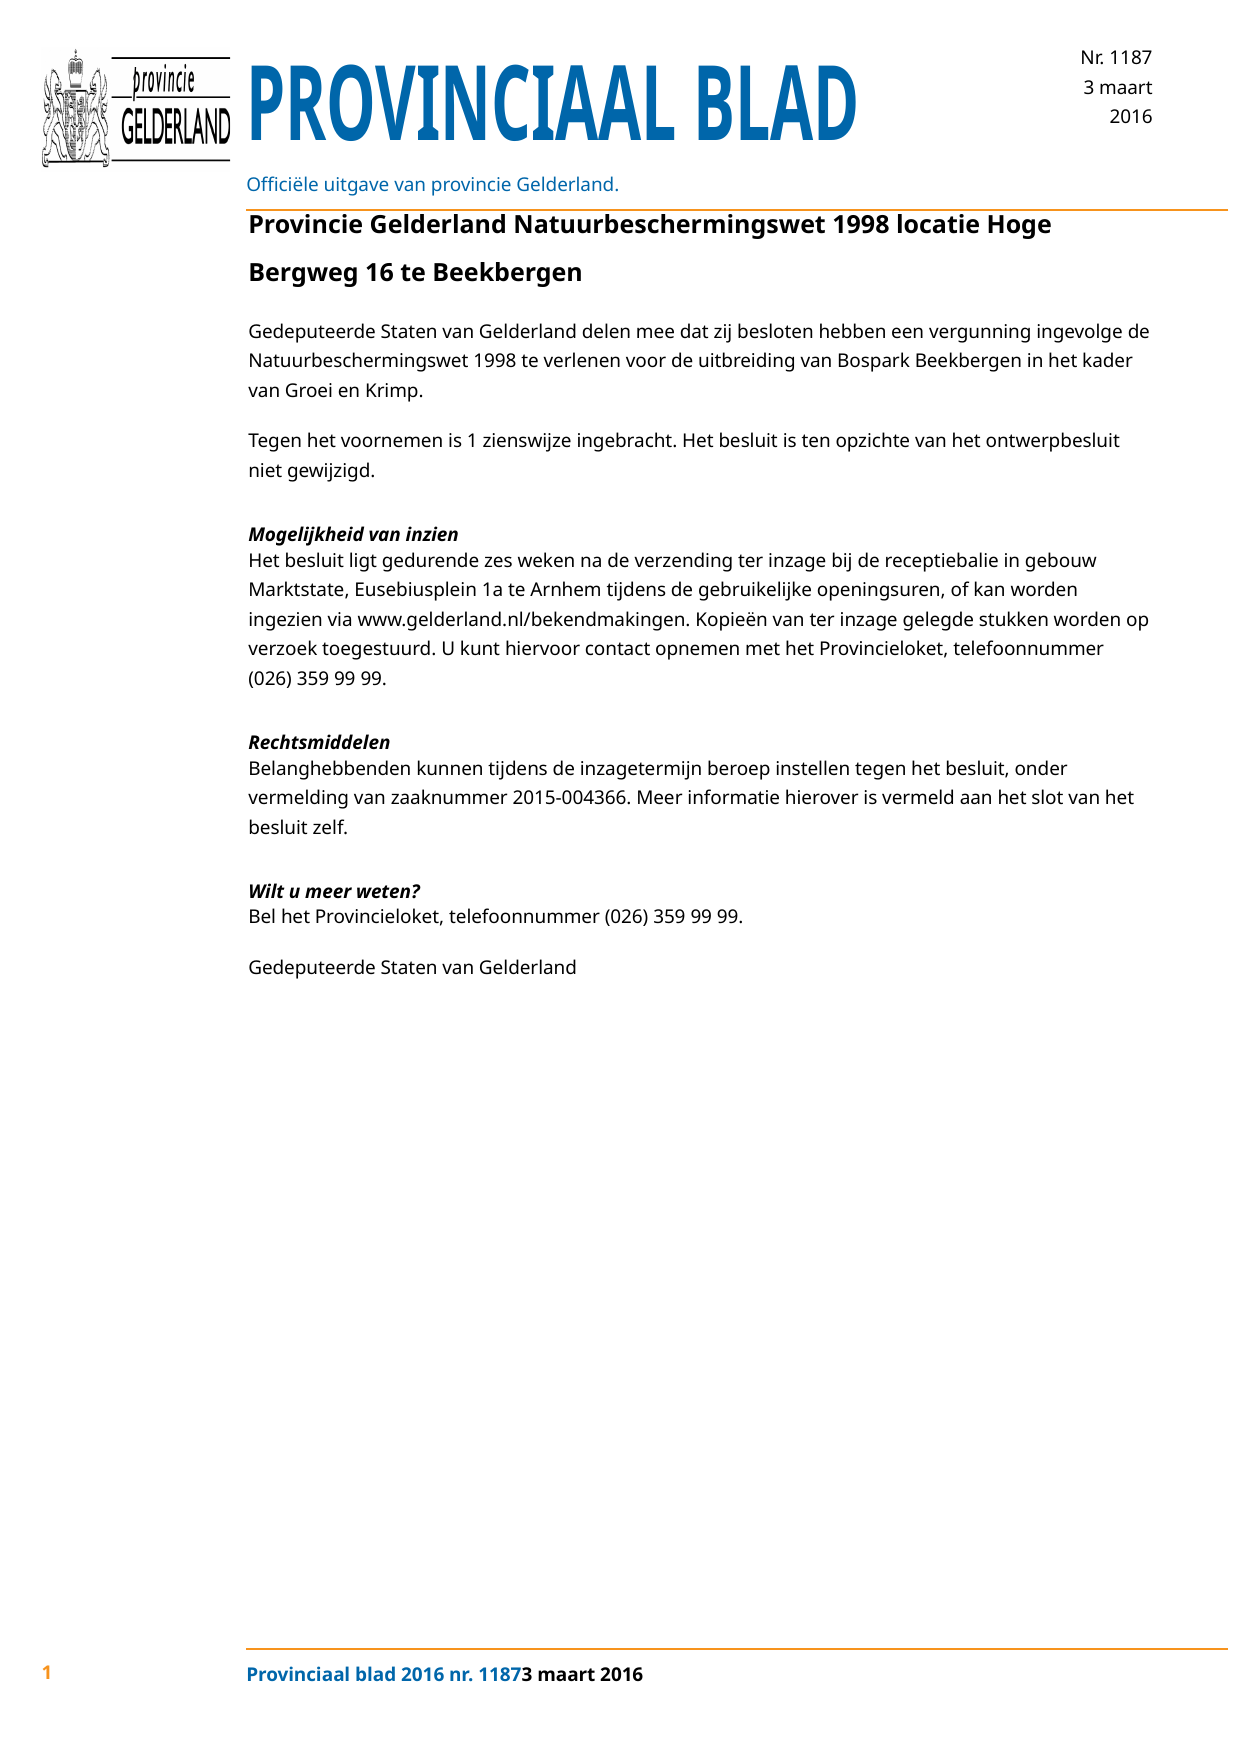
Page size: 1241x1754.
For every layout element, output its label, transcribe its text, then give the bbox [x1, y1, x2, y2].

text Tegen het voornemen is 1 zienswijze ingebracht. Het besluit is ten opzichte van het ontwerpbesluit niet gewijzigd. [248, 427, 1152, 483]
text Provincie Gelderland Natuurbeschermingswet 1998 locatie Hoge Bergweg 16 te Beekbergen [248, 211, 1152, 288]
text Mogelijkheid van inzien [248, 521, 1152, 547]
picture [41, 47, 231, 172]
text Gedeputeerde Staten van Gelderland delen mee dat zij besloten hebben een vergunning ingevolge de Natuurbeschermingswet 1998 te verlenen voor de uitbreiding van Bospark Beekbergen in het kader van Groei en Krimp. [248, 318, 1152, 403]
text Bel het Provincieloket, telefoonnummer (026) 359 99 99. [248, 904, 1152, 929]
text Belanghebbenden kunnen tijdens de inzagetermijn beroep instellen tegen het besluit, onder vermelding van zaaknummer 2015-004366. Meer informatie hierover is vermeld aan het slot van het besluit zelf. [248, 755, 1152, 840]
text Het besluit ligt gedurende zes weken na de verzending ter inzage bij de receptiebalie in gebouw Marktstate, Eusebiusplein 1a te Arnhem tijdens de gebruikelijke openingsuren, of kan worden ingezien via www.gelderland.nl/bekendmakingen. Kopieën van ter inzage gelegde stukken worden op verzoek toegestuurd. U kunt hiervoor contact opnemen met het Provincieloket, telefoonnummer (026) 359 99 99. [248, 547, 1152, 691]
text Gedeputeerde Staten van Gelderland [248, 954, 1152, 980]
text Rechtsmiddelen [248, 729, 1152, 755]
text Wilt u meer weten? [248, 878, 1152, 904]
